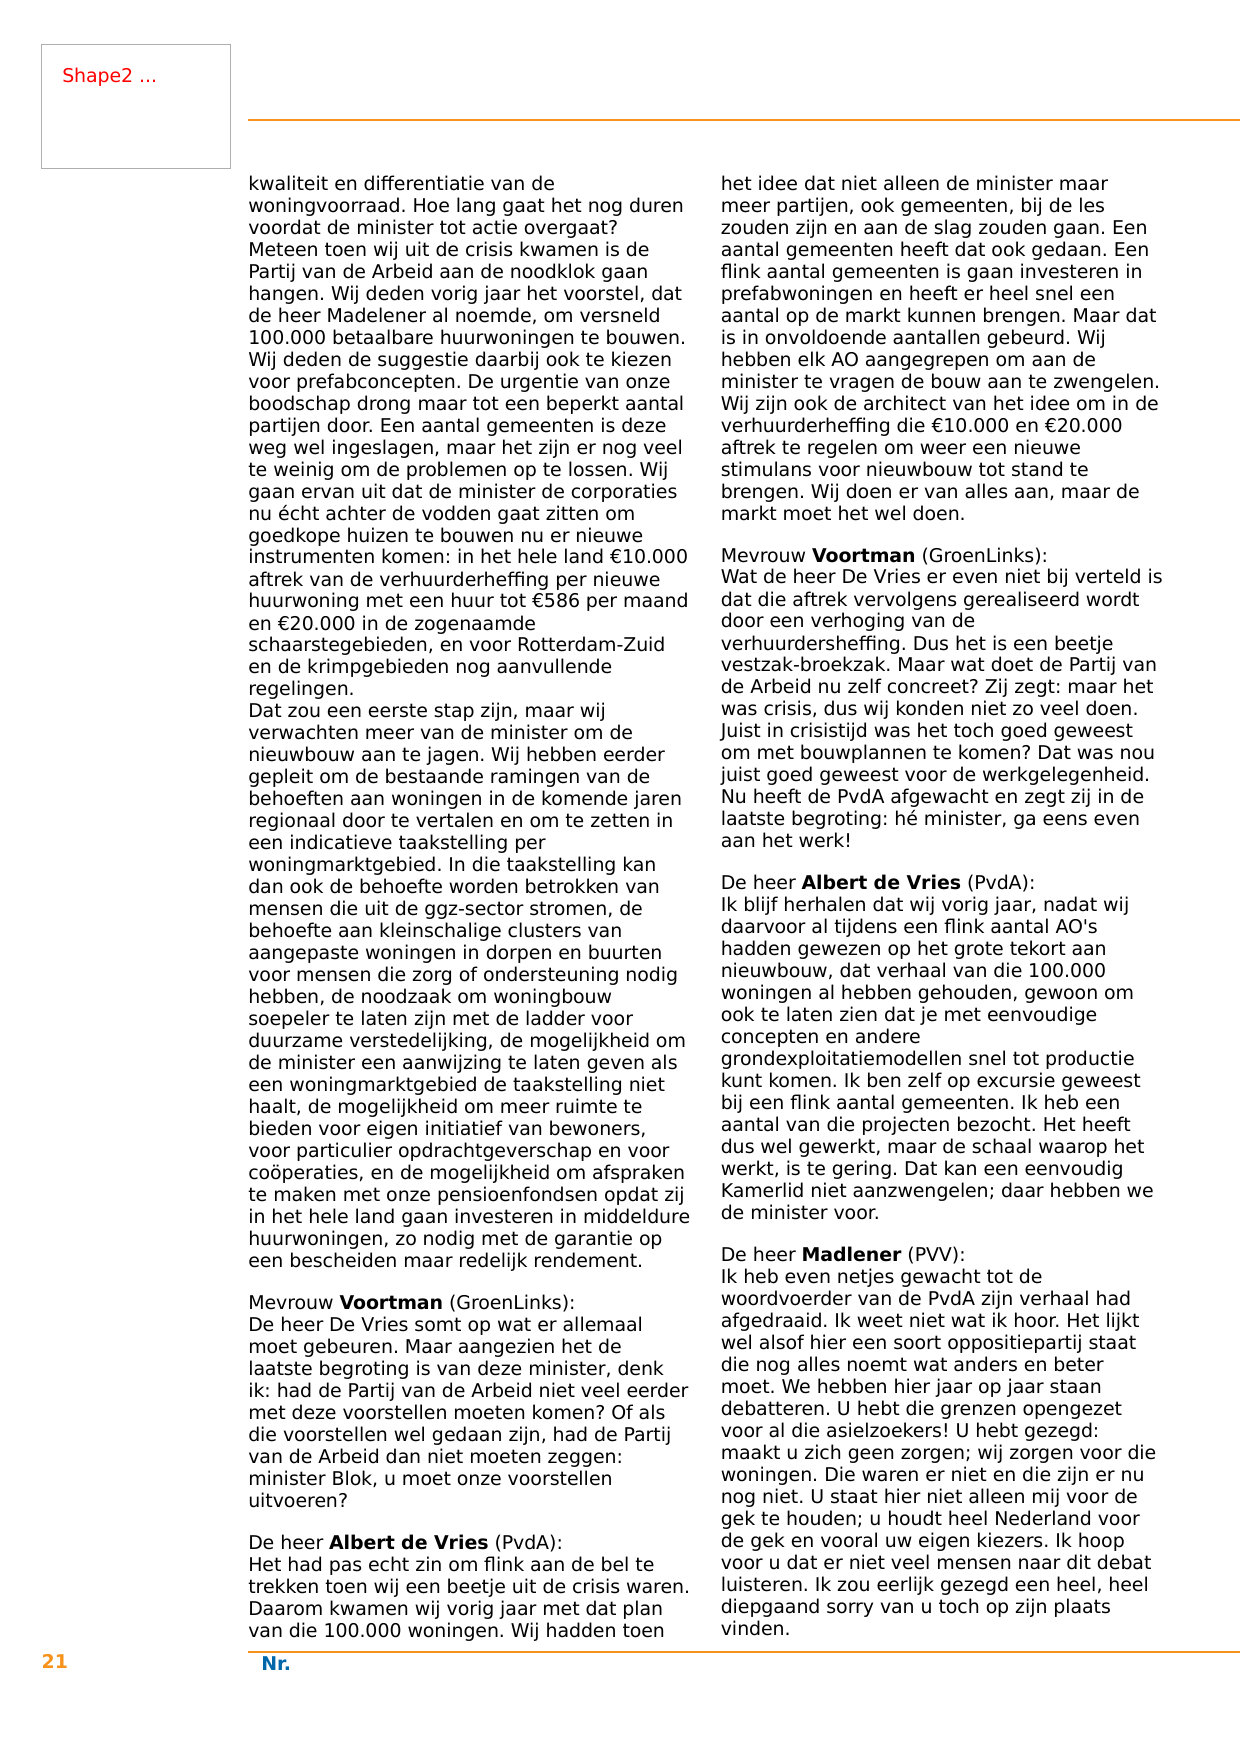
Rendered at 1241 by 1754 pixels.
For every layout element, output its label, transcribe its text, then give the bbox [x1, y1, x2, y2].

text Mevrouw Voortman (GroenLinks): [248, 1292, 691, 1314]
text De heer Albert de Vries (PvdA): [721, 872, 1163, 894]
text Ik blijf herhalen dat wij vorig jaar, nadat wij daarvoor al tijdens een flink aantal AO's hadden gewezen op het grote tekort aan nieuwbouw, dat verhaal van die 100.000 woningen al hebben gehouden, gewoon om ook te laten zien dat je met eenvoudige concepten en andere grondexploitatiemodellen snel tot productie kunt komen. Ik ben zelf op excursie geweest bij een flink aantal gemeenten. Ik heb een aantal van die projecten bezocht. Het heeft dus wel gewerkt, maar de schaal waarop het werkt, is te gering. Dat kan een eenvoudig Kamerlid niet aanzwengelen; daar hebben we de minister voor. [721, 894, 1163, 1224]
text Het had pas echt zin om flink aan de bel te trekken toen wij een beetje uit de crisis waren. Daarom kwamen wij vorig jaar met dat plan van die 100.000 woningen. Wij hadden toen [248, 1553, 691, 1641]
text De heer Madlener (PVV): [721, 1244, 1163, 1266]
text Ik heb even netjes gewacht tot de woordvoerder van de PvdA zijn verhaal had afgedraaid. Ik weet niet wat ik hoor. Het lijkt wel alsof hier een soort oppositiepartij staat die nog alles noemt wat anders en beter moet. We hebben hier jaar op jaar staan debatteren. U hebt die grenzen opengezet voor al die asielzoekers! U hebt gezegd: maakt u zich geen zorgen; wij zorgen voor die woningen. Die waren er niet en die zijn er nu nog niet. U staat hier niet alleen mij voor de gek te houden; u houdt heel Nederland voor de gek en vooral uw eigen kiezers. Ik hoop voor u dat er niet veel mensen naar dit debat luisteren. Ik zou eerlijk gezegd een heel, heel diepgaand sorry van u toch op zijn plaats vinden. [721, 1266, 1163, 1639]
text Mevrouw Voortman (GroenLinks): [721, 544, 1163, 566]
text De heer De Vries somt op wat er allemaal moet gebeuren. Maar aangezien het de laatste begroting is van deze minister, denk ik: had de Partij van de Arbeid niet veel eerder met deze voorstellen moeten komen? Of als die voorstellen wel gedaan zijn, had de Partij van de Arbeid dan niet moeten zeggen: minister Blok, u moet onze voorstellen uitvoeren? [248, 1314, 691, 1512]
text Dat zou een eerste stap zijn, maar wij verwachten meer van de minister om de nieuwbouw aan te jagen. Wij hebben eerder gepleit om de bestaande ramingen van de behoeften aan woningen in de komende jaren regionaal door te vertalen en om te zetten in een indicatieve taakstelling per woningmarktgebied. In die taakstelling kan dan ook de behoefte worden betrokken van mensen die uit de ggz-sector stromen, de behoefte aan kleinschalige clusters van aangepaste woningen in dorpen en buurten voor mensen die zorg of ondersteuning nodig hebben, de noodzaak om woningbouw soepeler te laten zijn met de ladder voor duurzame verstedelijking, de mogelijkheid om de minister een aanwijzing te laten geven als een woningmarktgebied de taakstelling niet haalt, de mogelijkheid om meer ruimte te bieden voor eigen initiatief van bewoners, voor particulier opdrachtgeverschap en voor coöperaties, en de mogelijkheid om afspraken te maken met onze pensioenfondsen opdat zij in het hele land gaan investeren in middeldure huurwoningen, zo nodig met de garantie op een bescheiden maar redelijk rendement. [248, 700, 691, 1272]
text Wat de heer De Vries er even niet bij verteld is dat die aftrek vervolgens gerealiseerd wordt door een verhoging van de verhuurdersheffing. Dus het is een beetje vestzak-broekzak. Maar wat doet de Partij van de Arbeid nu zelf concreet? Zij zegt: maar het was crisis, dus wij konden niet zo veel doen. Juist in crisistijd was het toch goed geweest om met bouwplannen te komen? Dat was nou juist goed geweest voor de werkgelegenheid. Nu heeft de PvdA afgewacht en zegt zij in de laatste begroting: hé minister, ga eens even aan het werk! [721, 566, 1163, 852]
text De heer Albert de Vries (PvdA): [248, 1532, 691, 1553]
text het idee dat niet alleen de minister maar meer partijen, ook gemeenten, bij de les zouden zijn en aan de slag zouden gaan. Een aantal gemeenten heeft dat ook gedaan. Een flink aantal gemeenten is gaan investeren in prefabwoningen en heeft er heel snel een aantal op de markt kunnen brengen. Maar dat is in onvoldoende aantallen gebeurd. Wij hebben elk AO aangegrepen om aan de minister te vragen de bouw aan te zwengelen. Wij zijn ook de architect van het idee om in de verhuurderheffing die €10.000 en €20.000 aftrek te regelen om weer een nieuwe stimulans voor nieuwbouw tot stand te brengen. Wij doen er van alles aan, maar de markt moet het wel doen. [721, 173, 1163, 524]
text kwaliteit en differentiatie van de woningvoorraad. Hoe lang gaat het nog duren voordat de minister tot actie overgaat? [248, 173, 691, 239]
text Meteen toen wij uit de crisis kwamen is de Partij van de Arbeid aan de noodklok gaan hangen. Wij deden vorig jaar het voorstel, dat de heer Madelener al noemde, om versneld 100.000 betaalbare huurwoningen te bouwen. Wij deden de suggestie daarbij ook te kiezen voor prefabconcepten. De urgentie van onze boodschap drong maar tot een beperkt aantal partijen door. Een aantal gemeenten is deze weg wel ingeslagen, maar het zijn er nog veel te weinig om de problemen op te lossen. Wij gaan ervan uit dat de minister de corporaties nu écht achter de vodden gaat zitten om goedkope huizen te bouwen nu er nieuwe instrumenten komen: in het hele land €10.000 aftrek van de verhuurderheffing per nieuwe huurwoning met een huur tot €586 per maand en €20.000 in de zogenaamde schaarstegebieden, en voor Rotterdam-Zuid en de krimpgebieden nog aanvullende regelingen. [248, 239, 691, 700]
